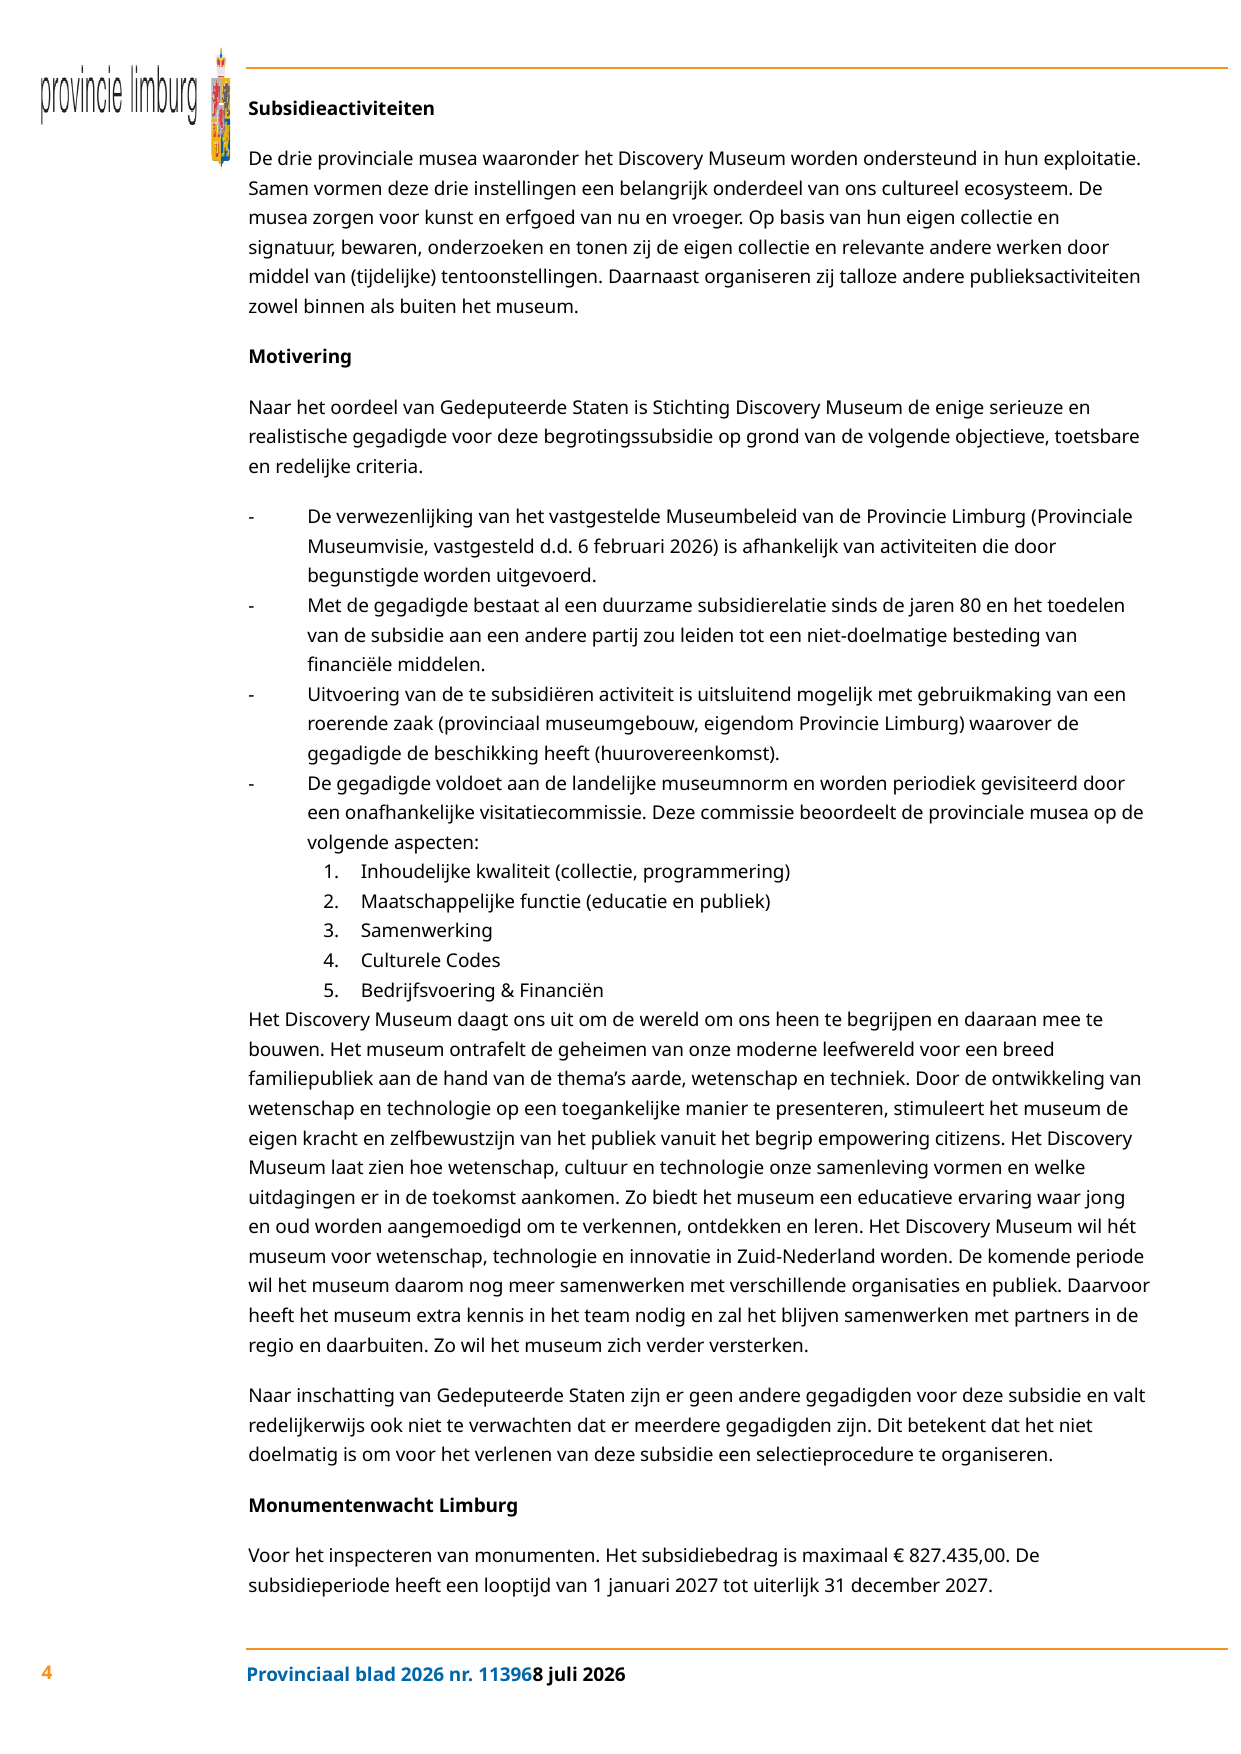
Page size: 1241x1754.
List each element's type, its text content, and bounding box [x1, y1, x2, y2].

list Culturele Codes [323, 947, 1152, 973]
list Bedrijfsvoering & Financiën [323, 977, 1152, 1003]
list De verwezenlijking van het vastgestelde Museumbeleid van de Provincie Limburg (Provinciale Museumvisie, vastgesteld d.d. 6 februari 2026) is afhankelijk van activiteiten die door begunstigde worden uitgevoerd. [248, 503, 1152, 588]
list Maatschappelijke functie (educatie en publiek) [323, 888, 1152, 914]
text Subsidieactiviteiten [248, 95, 1152, 121]
list Met de gegadigde bestaat al een duurzame subsidierelatie sinds de jaren 80 en het toedelen van de subsidie aan een andere partij zou leiden tot een niet-doelmatige besteding van financiële middelen. [248, 592, 1152, 677]
text Monumentenwacht Limburg [248, 1492, 1152, 1518]
list Samenwerking [323, 918, 1152, 943]
picture [41, 47, 231, 172]
text Motivering [248, 343, 1152, 369]
text Naar inschatting van Gedeputeerde Staten zijn er geen andere gegadigden voor deze subsidie en valt redelijkerwijs ook niet te verwachten dat er meerdere gegadigden zijn. Dit betekent dat het niet doelmatig is om voor het verlenen van deze subsidie een selectieprocedure te organiseren. [248, 1382, 1152, 1467]
text Voor het inspecteren van monumenten. Het subsidiebedrag is maximaal € 827.435,00. De subsidieperiode heeft een looptijd van 1 januari 2027 tot uiterlijk 31 december 2027. [248, 1542, 1152, 1598]
list De gegadigde voldoet aan de landelijke museumnorm en worden periodiek gevisiteerd door een onafhankelijke visitatiecommissie. Deze commissie beoordeelt de provinciale musea op de volgende aspecten: [248, 770, 1152, 855]
list Uitvoering van de te subsidiëren activiteit is uitsluitend mogelijk met gebruikmaking van een roerende zaak (provinciaal museumgebouw, eigendom Provincie Limburg) waarover de gegadigde de beschikking heeft (huurovereenkomst). [248, 681, 1152, 766]
text Het Discovery Museum daagt ons uit om de wereld om ons heen te begrijpen en daaraan mee te bouwen. Het museum ontrafelt de geheimen van onze moderne leefwereld voor een breed familiepubliek aan de hand van de thema’s aarde, wetenschap en techniek. Door de ontwikkeling van wetenschap en technologie op een toegankelijke manier te presenteren, stimuleert het museum de eigen kracht en zelfbewustzijn van het publiek vanuit het begrip empowering citizens. Het Discovery Museum laat zien hoe wetenschap, cultuur en technologie onze samenleving vormen en welke uitdagingen er in de toekomst aankomen. Zo biedt het museum een educatieve ervaring waar jong en oud worden aangemoedigd om te verkennen, ontdekken en leren. Het Discovery Museum wil hét museum voor wetenschap, technologie en innovatie in Zuid-Nederland worden. De komende periode wil het museum daarom nog meer samenwerken met verschillende organisaties en publiek. Daarvoor heeft het museum extra kennis in het team nodig en zal het blijven samenwerken met partners in de regio en daarbuiten. Zo wil het museum zich verder versterken. [248, 1006, 1152, 1358]
text De drie provinciale musea waaronder het Discovery Museum worden ondersteund in hun exploitatie. Samen vormen deze drie instellingen een belangrijk onderdeel van ons cultureel ecosysteem. De musea zorgen voor kunst en erfgoed van nu en vroeger. Op basis van hun eigen collectie en signatuur, bewaren, onderzoeken en tonen zij de eigen collectie en relevante andere werken door middel van (tijdelijke) tentoonstellingen. Daarnaast organiseren zij talloze andere publieksactiviteiten zowel binnen als buiten het museum. [248, 145, 1152, 319]
list Inhoudelijke kwaliteit (collectie, programmering) [323, 858, 1152, 884]
text Naar het oordeel van Gedeputeerde Staten is Stichting Discovery Museum de enige serieuze en realistische gegadigde voor deze begrotingssubsidie op grond van de volgende objectieve, toetsbare en redelijke criteria. [248, 394, 1152, 479]
